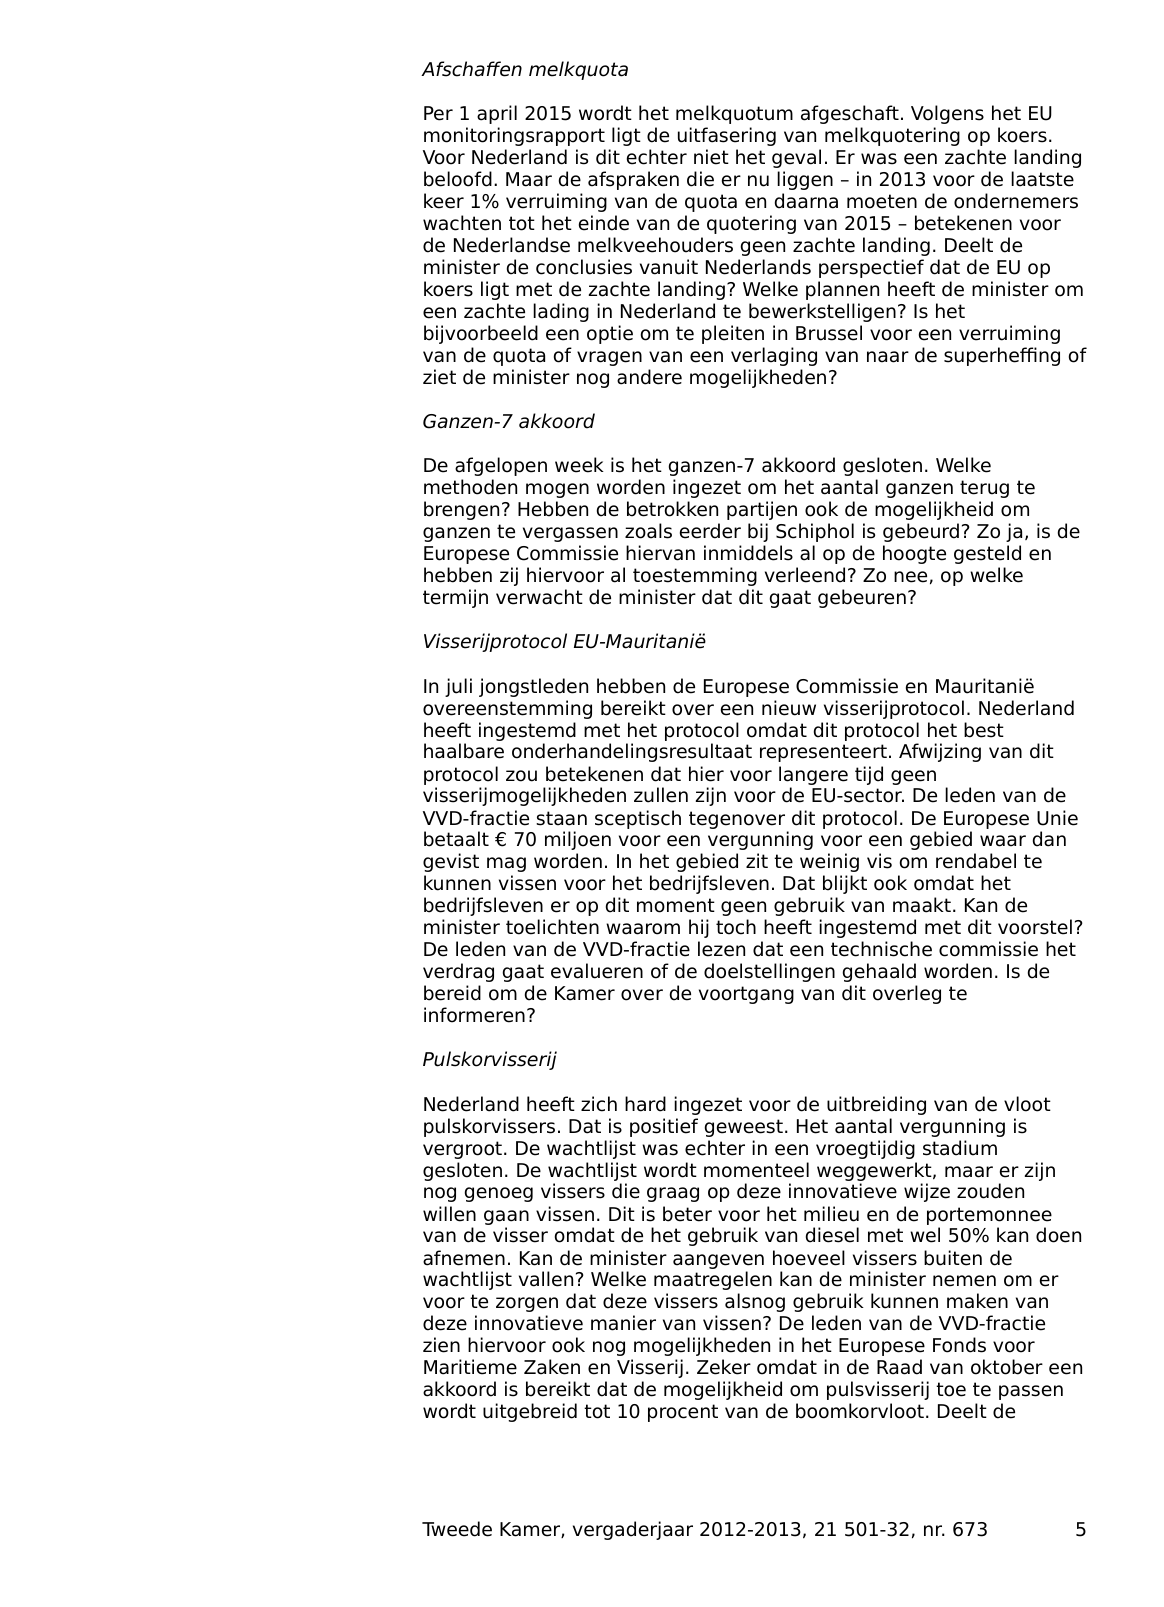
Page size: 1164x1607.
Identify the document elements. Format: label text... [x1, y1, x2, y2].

text Nederland heeft zich hard ingezet voor de uitbreiding van de vloot pulskorvissers. Dat is positief geweest. Het aantal vergunning is vergroot. De wachtlijst was echter in een vroegtijdig stadium gesloten. De wachtlijst wordt momenteel weggewerkt, maar er zijn nog genoeg vissers die graag op deze innovatieve wijze zouden willen gaan vissen. Dit is beter voor het milieu en de portemonnee van de visser omdat de het gebruik van diesel met wel 50% kan doen afnemen. Kan de minister aangeven hoeveel vissers buiten de wachtlijst vallen? Welke maatregelen kan de minister nemen om er voor te zorgen dat deze vissers alsnog gebruik kunnen maken van deze innovatieve manier van vissen? De leden van de VVD-fractie zien hiervoor ook nog mogelijkheden in het Europese Fonds voor Maritieme Zaken en Visserij. Zeker omdat in de Raad van oktober een akkoord is bereikt dat de mogelijkheid om pulsvisserij toe te passen wordt uitgebreid tot 10 procent van de boomkorvloot. Deelt de [422, 1093, 1087, 1423]
text Per 1 april 2015 wordt het melkquotum afgeschaft. Volgens het EU monitoringsrapport ligt de uitfasering van melkquotering op koers. Voor Nederland is dit echter niet het geval. Er was een zachte landing beloofd. Maar de afspraken die er nu liggen – in 2013 voor de laatste keer 1% verruiming van de quota en daarna moeten de ondernemers wachten tot het einde van de quotering van 2015 – betekenen voor de Nederlandse melkveehouders geen zachte landing. Deelt de minister de conclusies vanuit Nederlands perspectief dat de EU op koers ligt met de zachte landing? Welke plannen heeft de minister om een zachte lading in Nederland te bewerkstelligen? Is het bijvoorbeeld een optie om te pleiten in Brussel voor een verruiming van de quota of vragen van een verlaging van naar de superheffing of ziet de minister nog andere mogelijkheden? [422, 103, 1087, 389]
subtitle Afschaffen melkquota [422, 59, 1087, 81]
subtitle Visserijprotocol EU-Mauritanië [422, 631, 1087, 653]
text In juli jongstleden hebben de Europese Commissie en Mauritanië overeenstemming bereikt over een nieuw visserijprotocol. Nederland heeft ingestemd met het protocol omdat dit protocol het best haalbare onderhandelingsresultaat representeert. Afwijzing van dit protocol zou betekenen dat hier voor langere tijd geen visserijmogelijkheden zullen zijn voor de EU-sector. De leden van de VVD-fractie staan sceptisch tegenover dit protocol. De Europese Unie betaalt € 70 miljoen voor een vergunning voor een gebied waar dan gevist mag worden. In het gebied zit te weinig vis om rendabel te kunnen vissen voor het bedrijfsleven. Dat blijkt ook omdat het bedrijfsleven er op dit moment geen gebruik van maakt. Kan de minister toelichten waarom hij toch heeft ingestemd met dit voorstel? De leden van de VVD-fractie lezen dat een technische commissie het verdrag gaat evalueren of de doelstellingen gehaald worden. Is de bereid om de Kamer over de voortgang van dit overleg te informeren? [422, 676, 1087, 1027]
subtitle Ganzen-7 akkoord [422, 411, 1087, 433]
text De afgelopen week is het ganzen-7 akkoord gesloten. Welke methoden mogen worden ingezet om het aantal ganzen terug te brengen? Hebben de betrokken partijen ook de mogelijkheid om ganzen te vergassen zoals eerder bij Schiphol is gebeurd? Zo ja, is de Europese Commissie hiervan inmiddels al op de hoogte gesteld en hebben zij hiervoor al toestemming verleend? Zo nee, op welke termijn verwacht de minister dat dit gaat gebeuren? [422, 455, 1087, 609]
subtitle Pulskorvisserij [422, 1049, 1087, 1071]
